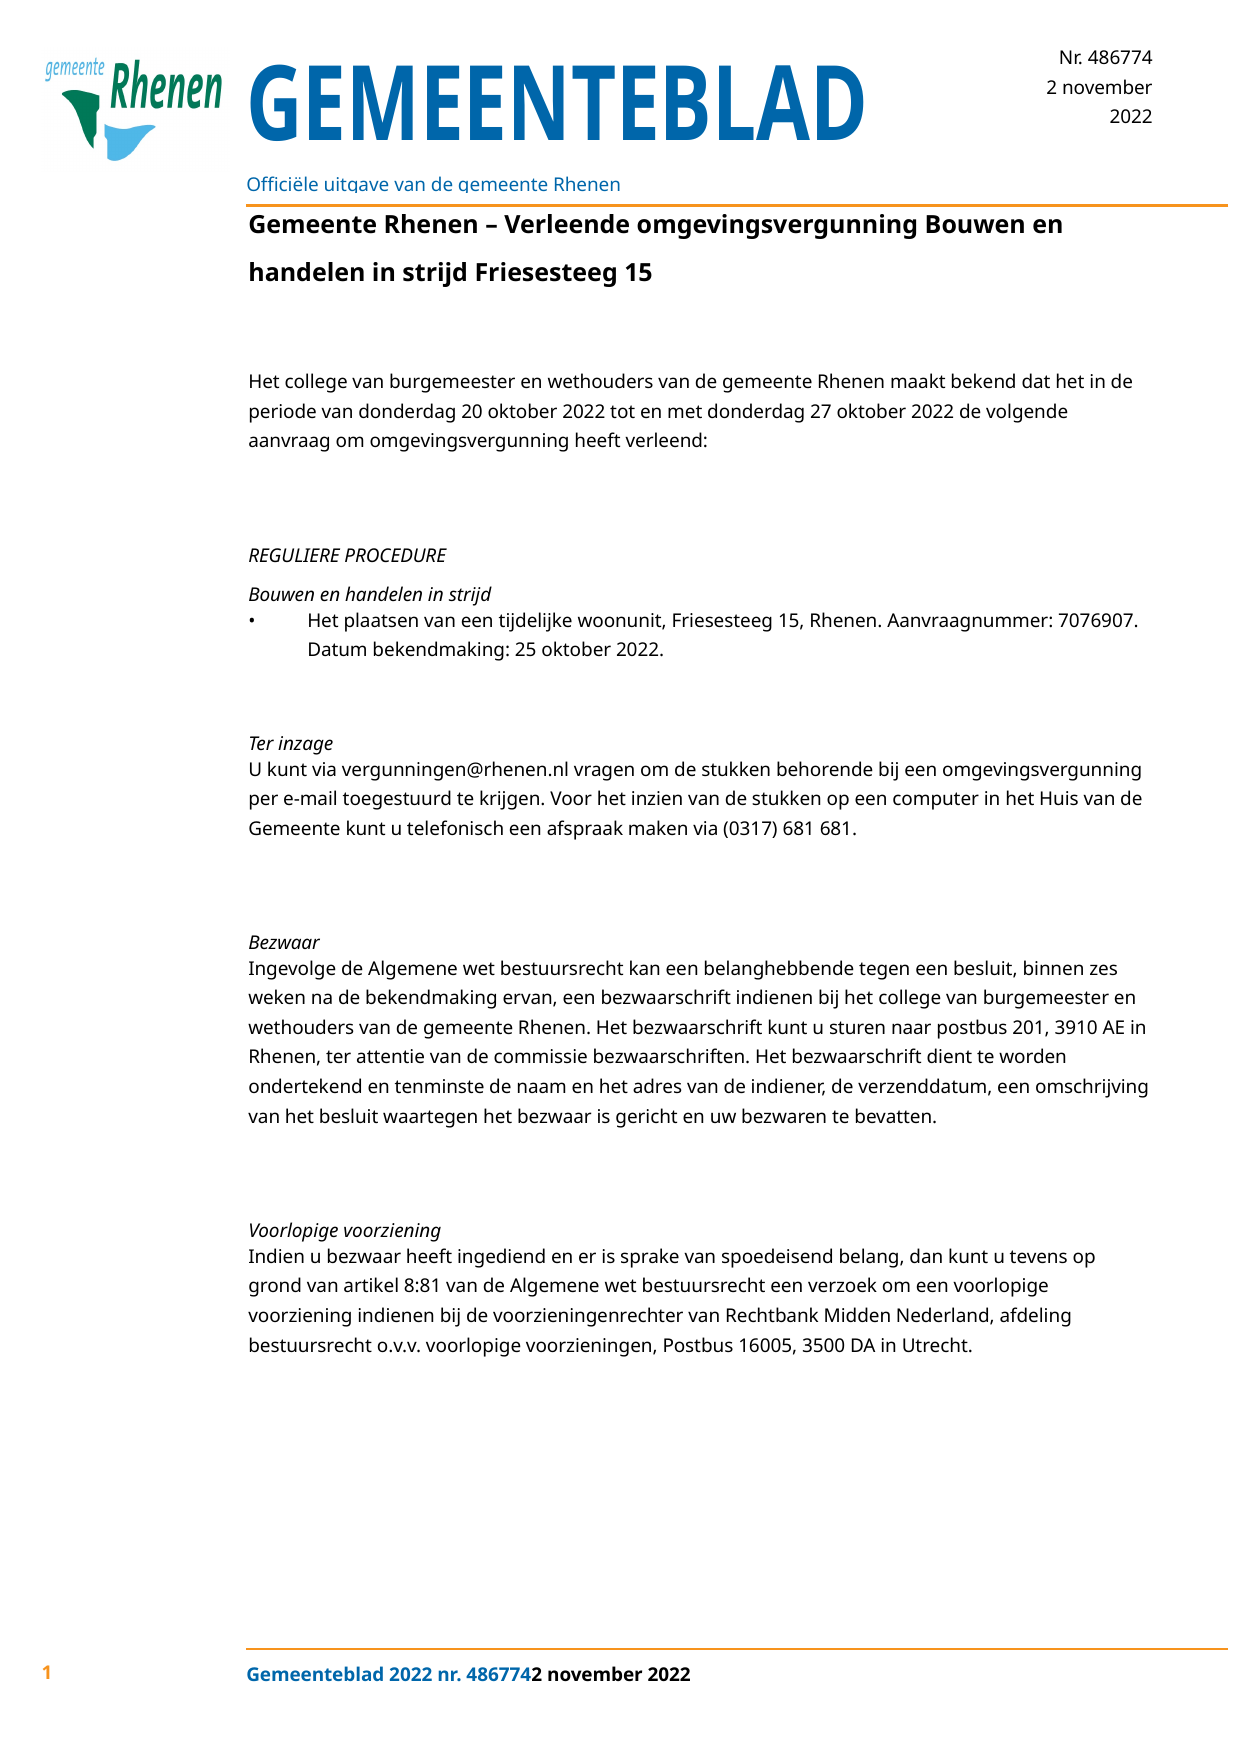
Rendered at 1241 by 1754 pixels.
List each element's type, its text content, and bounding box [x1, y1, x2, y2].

text Ingevolge de Algemene wet bestuursrecht kan een belanghebbende tegen een besluit, binnen zes weken na de bekendmaking ervan, een bezwaarschrift indienen bij het college van burgemeester en wethouders van de gemeente Rhenen. Het bezwaarschrift kunt u sturen naar postbus 201, 3910 AE in Rhenen, ter attentie van de commissie bezwaarschriften. Het bezwaarschrift dient te worden ondertekend en tenminste de naam en het adres van de indiener, de verzenddatum, een omschrijving van het besluit waartegen het bezwaar is gericht en uw bezwaren te bevatten. [248, 955, 1152, 1129]
text Indien u bezwaar heeft ingediend en er is sprake van spoedeisend belang, dan kunt u tevens op grond van artikel 8:81 van de Algemene wet bestuursrecht een verzoek om een voorlopige voorziening indienen bij de voorzieningenrechter van Rechtbank Midden Nederland, afdeling bestuursrecht o.v.v. voorlopige voorzieningen, Postbus 16005, 3500 DA in Utrecht. [248, 1243, 1152, 1357]
text Voorlopige voorziening [248, 1217, 1152, 1243]
text REGULIERE PROCEDURE [248, 542, 1152, 568]
text Bezwaar [248, 929, 1152, 955]
text U kunt via vergunningen@rhenen.nl vragen om de stukken behorende bij een omgevingsvergunning per e-mail toegestuurd te krijgen. Voor het inzien van de stukken op een computer in het Huis van de Gemeente kunt u telefonisch een afspraak maken via (0317) 681 681. [248, 756, 1152, 841]
list Het plaatsen van een tijdelijke woonunit, Friesesteeg 15, Rhenen. Aanvraagnummer: 7076907. Datum bekendmaking: 25 oktober 2022. [248, 607, 1152, 662]
picture [41, 47, 231, 172]
text Bouwen en handelen in strijd [248, 581, 1152, 607]
text Ter inzage [248, 730, 1152, 756]
text Het college van burgemeester en wethouders van de gemeente Rhenen maakt bekend dat het in de periode van donderdag 20 oktober 2022 tot en met donderdag 27 oktober 2022 de volgende aanvraag om omgevingsvergunning heeft verleend: [248, 368, 1152, 453]
text Gemeente Rhenen – Verleende omgevingsvergunning Bouwen en handelen in strijd Friesesteeg 15 [248, 207, 1152, 288]
